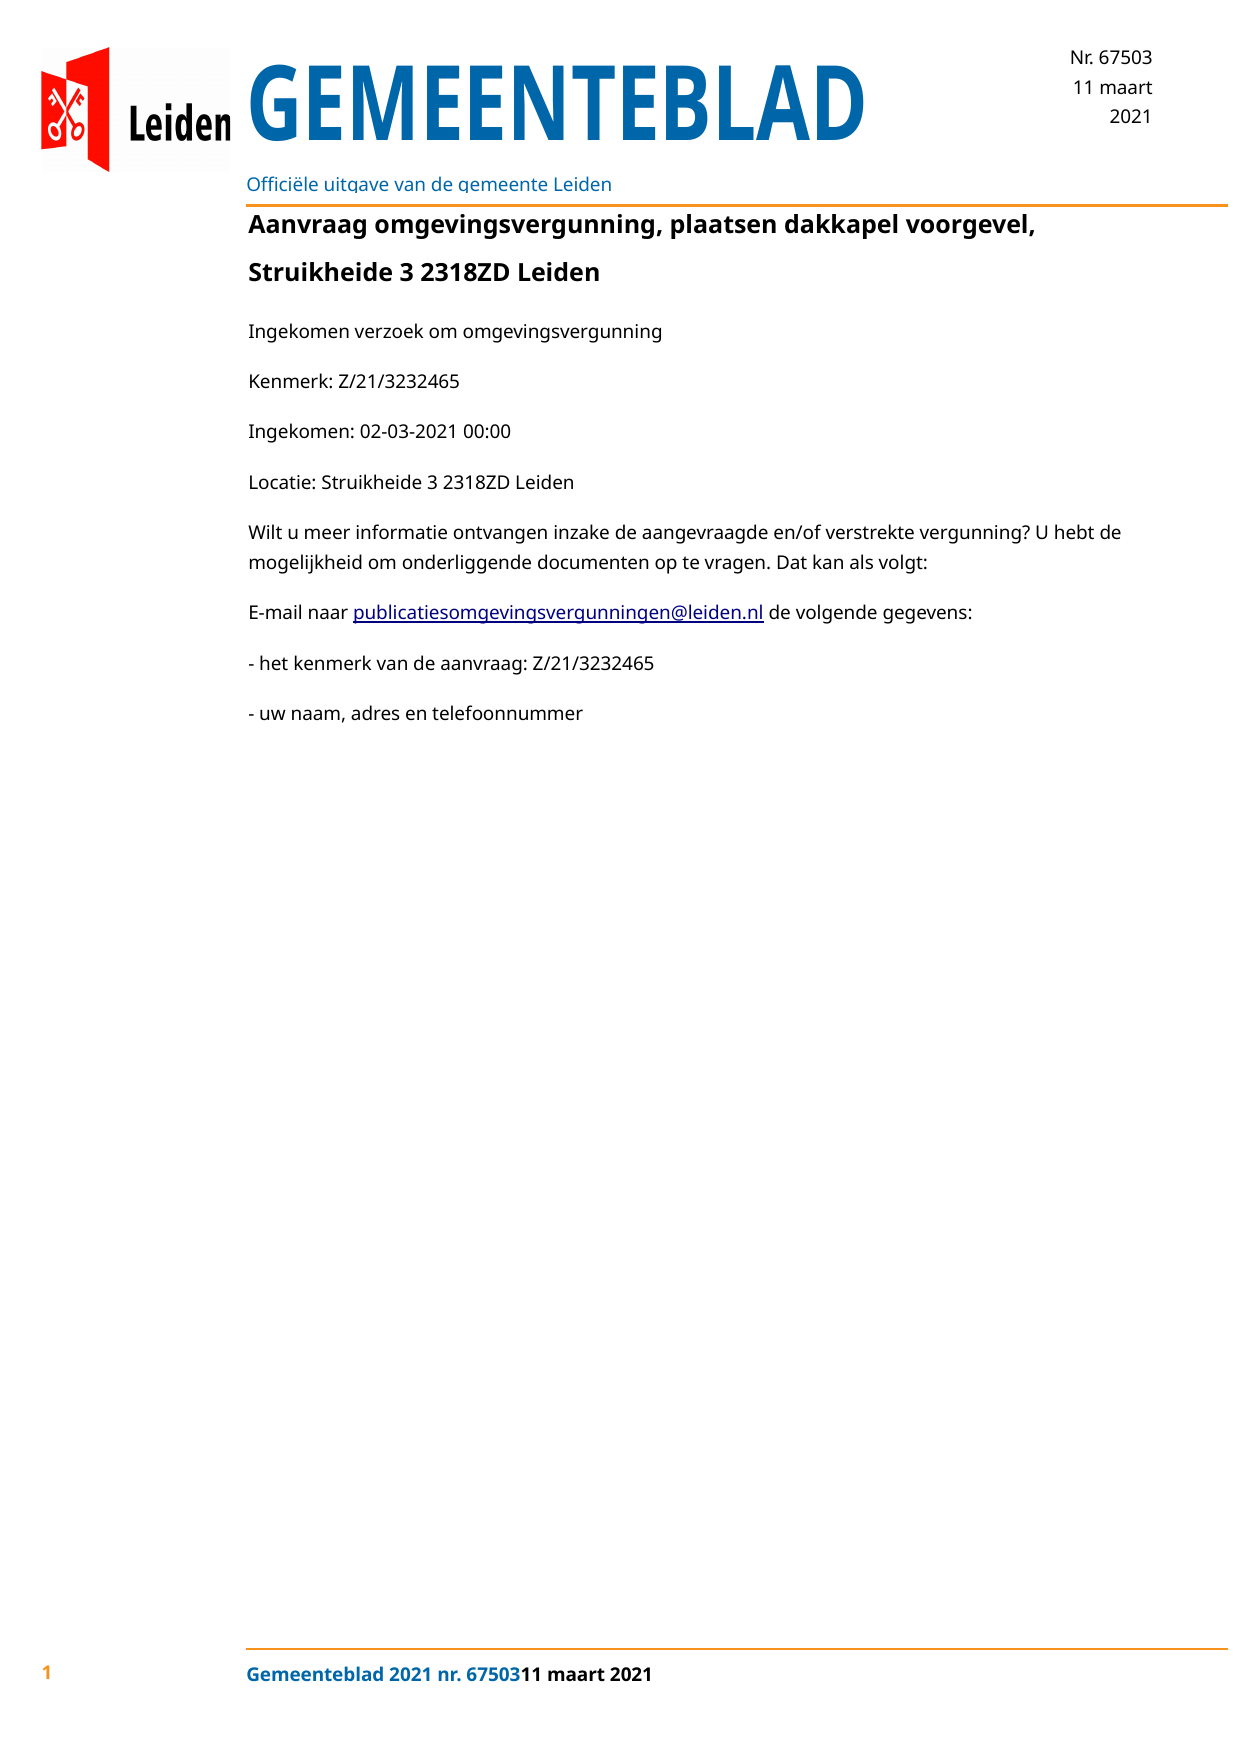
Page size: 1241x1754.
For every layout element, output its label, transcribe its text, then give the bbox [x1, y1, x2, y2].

text Aanvraag omgevingsvergunning, plaatsen dakkapel voorgevel, Struikheide 3 2318ZD Leiden [248, 207, 1152, 288]
picture [41, 47, 231, 172]
text Wilt u meer informatie ontvangen inzake de aangevraagde en/of verstrekte vergunning? U hebt de mogelijkheid om onderliggende documenten op te vragen. Dat kan als volgt: [248, 519, 1152, 575]
text - het kenmerk van de aanvraag: Z/21/3232465 [248, 650, 1152, 676]
text Locatie: Struikheide 3 2318ZD Leiden [248, 469, 1152, 495]
text Kenmerk: Z/21/3232465 [248, 368, 1152, 394]
text Ingekomen verzoek om omgevingsvergunning [248, 318, 1152, 344]
text E-mail naar publicatiesomgevingsvergunningen@leiden.nl de volgende gegevens: [248, 599, 1152, 625]
text Ingekomen: 02-03-2021 00:00 [248, 419, 1152, 444]
text - uw naam, adres en telefoonnummer [248, 700, 1152, 726]
